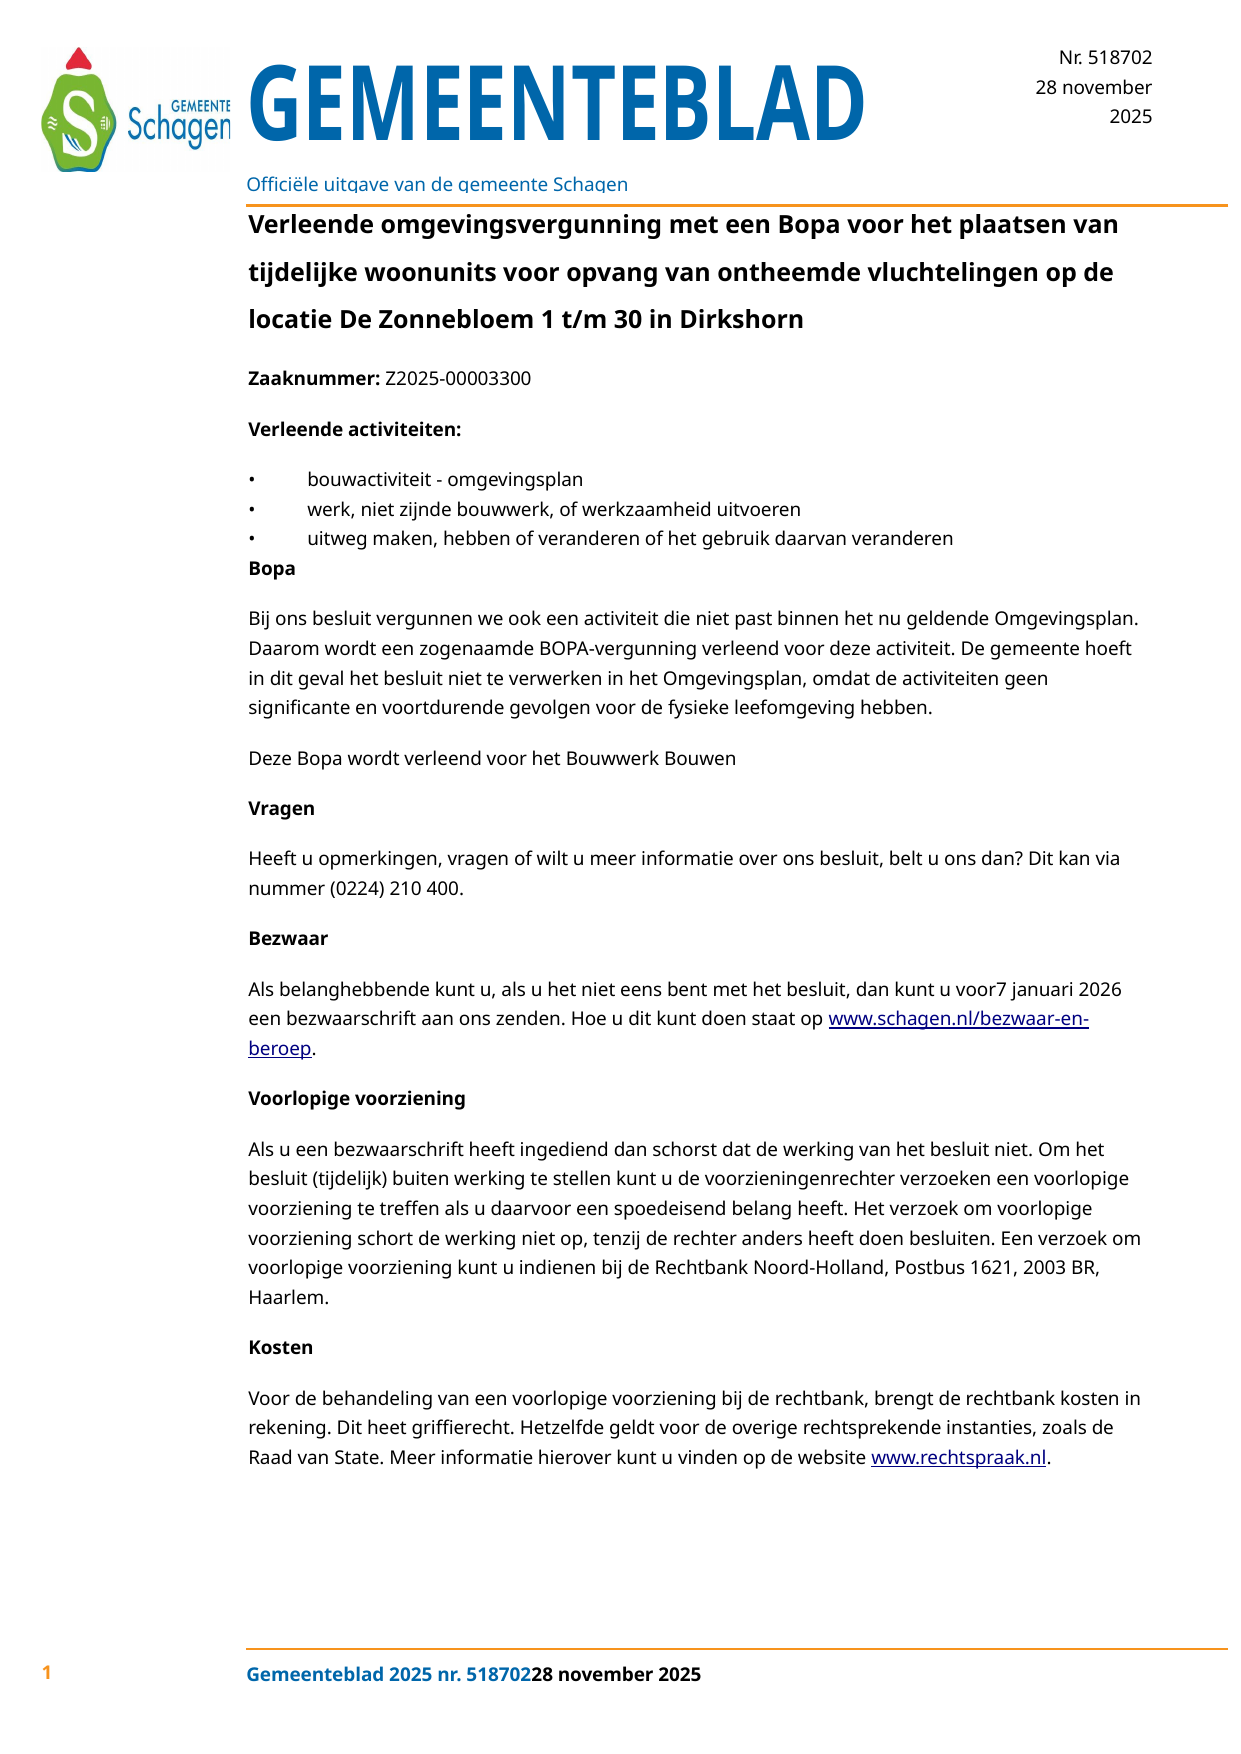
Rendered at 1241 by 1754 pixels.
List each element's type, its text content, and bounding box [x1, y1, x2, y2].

text Voorlopige voorziening [248, 1086, 1152, 1111]
text Kosten [248, 1334, 1152, 1360]
text Verleende activiteiten: [248, 416, 1152, 442]
text Verleende omgevingsvergunning met een Bopa voor het plaatsen van tijdelijke woonunits voor opvang van ontheemde vluchtelingen op de locatie De Zonnebloem 1 t/m 30 in Dirkshorn [248, 207, 1152, 336]
text Deze Bopa wordt verleend voor het Bouwwerk Bouwen [248, 745, 1152, 770]
list werk, niet zijnde bouwwerk, of werkzaamheid uitvoeren [248, 496, 1152, 522]
list bouwactiviteit - omgevingsplan [248, 466, 1152, 492]
text Bezwaar [248, 926, 1152, 951]
text Bij ons besluit vergunnen we ook een activiteit die niet past binnen het nu geldende Omgevingsplan. Daarom wordt een zogenaamde BOPA-vergunning verleend voor deze activiteit. De gemeente hoeft in dit geval het besluit niet te verwerken in het Omgevingsplan, omdat de activiteiten geen significante en voortdurende gevolgen voor de fysieke leefomgeving hebben. [248, 606, 1152, 720]
picture [41, 47, 231, 172]
text Heeft u opmerkingen, vragen of wilt u meer informatie over ons besluit, belt u ons dan? Dit kan via nummer (0224) 210 400. [248, 846, 1152, 901]
text Bopa [248, 555, 1152, 581]
text Zaaknummer: Z2025-00003300 [248, 366, 1152, 391]
text Als u een bezwaarschrift heeft ingediend dan schorst dat de werking van het besluit niet. Om het besluit (tijdelijk) buiten werking te stellen kunt u de voorzieningenrechter verzoeken een voorlopige voorziening te treffen als u daarvoor een spoedeisend belang heeft. Het verzoek om voorlopige voorziening schort de werking niet op, tenzij de rechter anders heeft doen besluiten. Een verzoek om voorlopige voorziening kunt u indienen bij de Rechtbank Noord-Holland, Postbus 1621, 2003 BR, Haarlem. [248, 1136, 1152, 1309]
text Als belanghebbende kunt u, als u het niet eens bent met het besluit, dan kunt u voor7 januari 2026 een bezwaarschrift aan ons zenden. Hoe u dit kunt doen staat op www.schagen.nl/bezwaar-en-beroep. [248, 976, 1152, 1061]
text Voor de behandeling van een voorlopige voorziening bij de rechtbank, brengt de rechtbank kosten in rekening. Dit heet griffierecht. Hetzelfde geldt voor de overige rechtsprekende instanties, zoals de Raad van State. Meer informatie hierover kunt u vinden op de website www.rechtspraak.nl. [248, 1385, 1152, 1469]
list uitweg maken, hebben of veranderen of het gebruik daarvan veranderen [248, 526, 1152, 551]
text Vragen [248, 795, 1152, 821]
